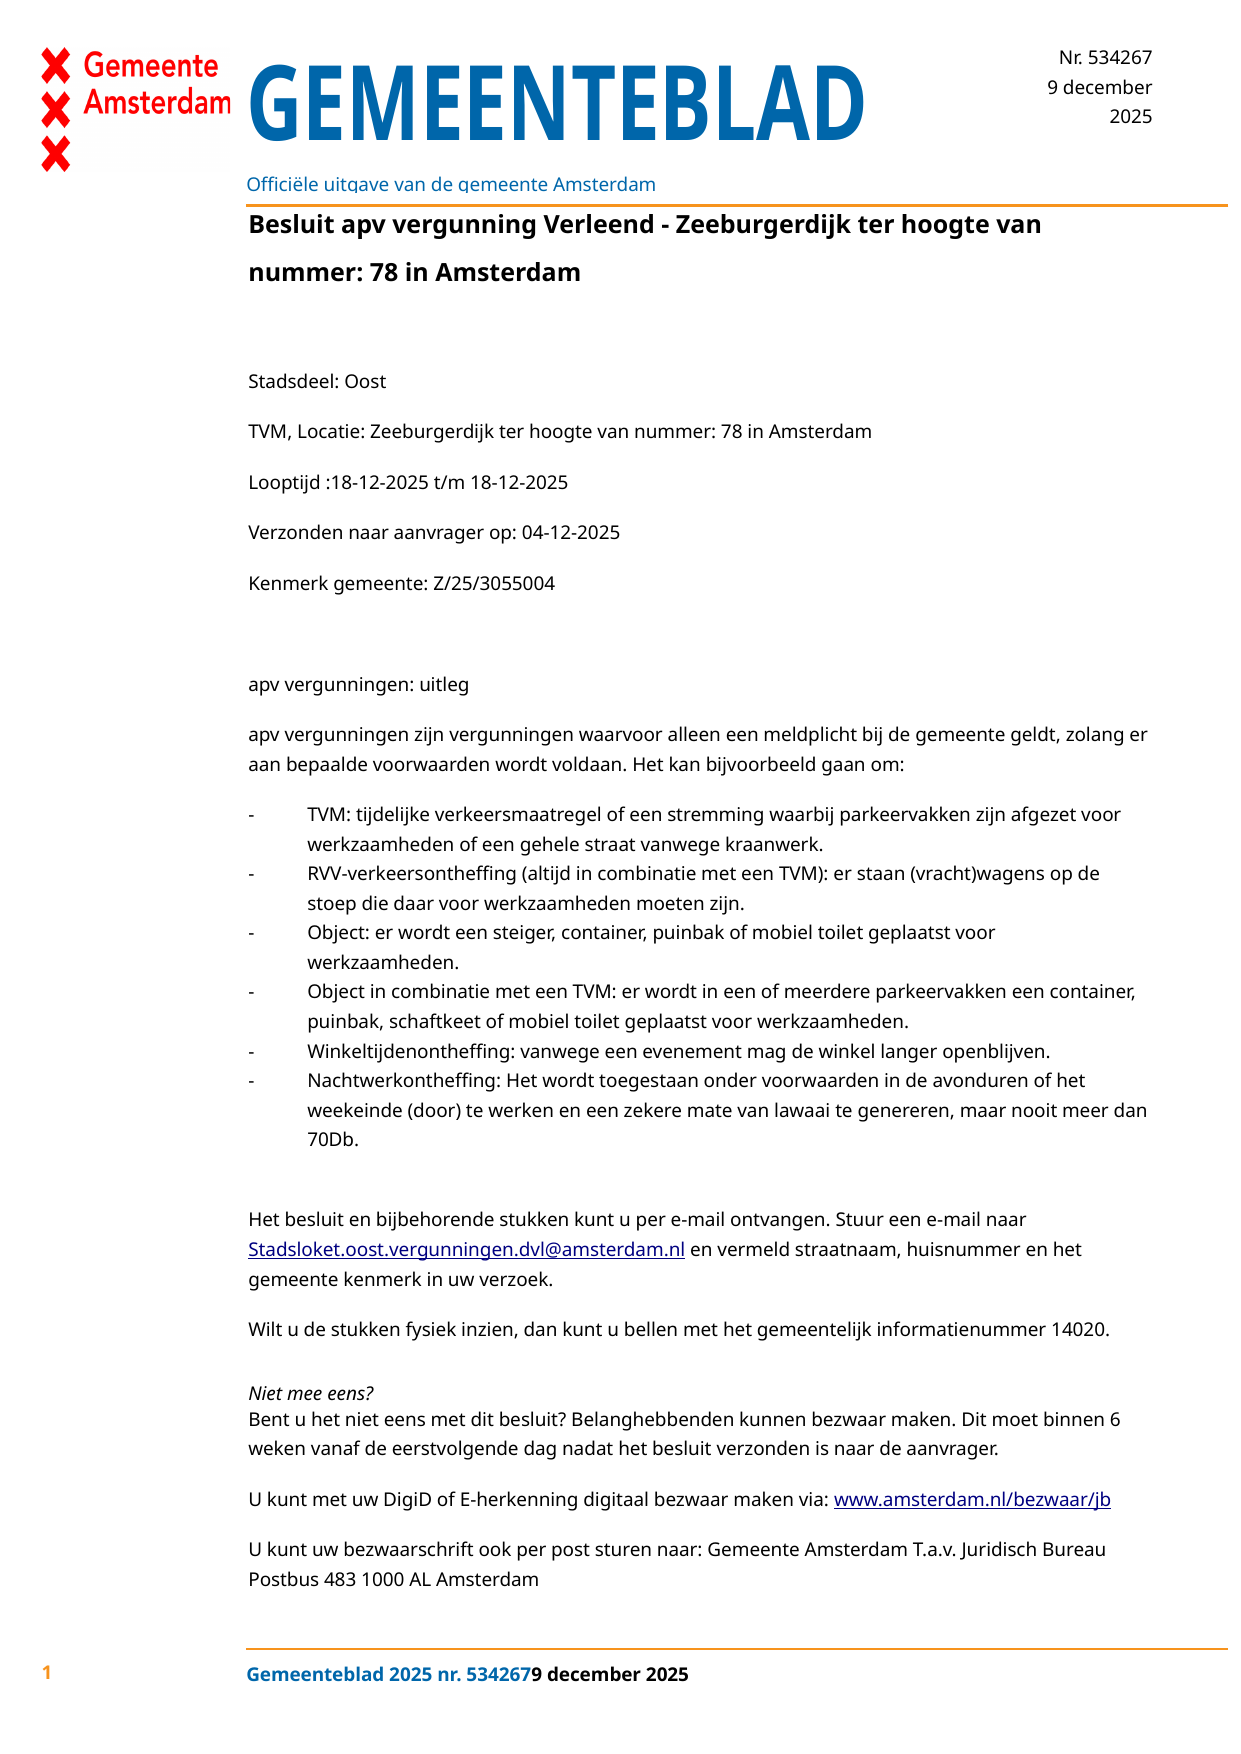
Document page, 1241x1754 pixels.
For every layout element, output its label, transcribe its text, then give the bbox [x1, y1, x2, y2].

text Bent u het niet eens met dit besluit? Belanghebbenden kunnen bezwaar maken. Dit moet binnen 6 weken vanaf de eerstvolgende dag nadat het besluit verzonden is naar de aanvrager. [248, 1406, 1152, 1461]
text Het besluit en bijbehorende stukken kunt u per e-mail ontvangen. Stuur een e-mail naar Stadsloket.oost.vergunningen.dvl@amsterdam.nl en vermeld straatnaam, huisnummer en het gemeente kenmerk in uw verzoek. [248, 1207, 1152, 1292]
text apv vergunningen zijn vergunningen waarvoor alleen een meldplicht bij de gemeente geldt, zolang er aan bepaalde voorwaarden wordt voldaan. Het kan bijvoorbeeld gaan om: [248, 721, 1152, 777]
text Besluit apv vergunning Verleend - Zeeburgerdijk ter hoogte van nummer: 78 in Amsterdam [248, 207, 1152, 288]
text Niet mee eens? [248, 1380, 1152, 1406]
text Kenmerk gemeente: Z/25/3055004 [248, 570, 1152, 596]
text apv vergunningen: uitleg [248, 671, 1152, 697]
text TVM, Locatie: Zeeburgerdijk ter hoogte van nummer: 78 in Amsterdam [248, 419, 1152, 444]
text U kunt uw bezwaarschrift ook per post sturen naar: Gemeente Amsterdam T.a.v. Juridisch Bureau Postbus 483 1000 AL Amsterdam [248, 1536, 1152, 1592]
text Verzonden naar aanvrager op: 04-12-2025 [248, 519, 1152, 545]
list Winkeltijdenontheffing: vanwege een evenement mag de winkel langer openblijven. [248, 1038, 1152, 1064]
text Wilt u de stukken fysiek inzien, dan kunt u bellen met het gemeentelijk informatienummer 14020. [248, 1316, 1152, 1342]
text Stadsdeel: Oost [248, 368, 1152, 394]
list Nachtwerkontheffing: Het wordt toegestaan onder voorwaarden in de avonduren of het weekeinde (door) te werken en een zekere mate van lawaai te genereren, maar nooit meer dan 70Db. [248, 1067, 1152, 1152]
picture [41, 47, 231, 172]
list RVV-verkeersontheffing (altijd in combinatie met een TVM): er staan (vracht)wagens op de stoep die daar voor werkzaamheden moeten zijn. [248, 860, 1152, 916]
list Object in combinatie met een TVM: er wordt in een of meerdere parkeervakken een container, puinbak, schaftkeet of mobiel toilet geplaatst voor werkzaamheden. [248, 979, 1152, 1034]
text Looptijd :18-12-2025 t/m 18-12-2025 [248, 469, 1152, 495]
list TVM: tijdelijke verkeersmaatregel of een stremming waarbij parkeervakken zijn afgezet voor werkzaamheden of een gehele straat vanwege kraanwerk. [248, 801, 1152, 857]
text U kunt met uw DigiD of E-herkenning digitaal bezwaar maken via: www.amsterdam.nl/bezwaar/jb [248, 1486, 1152, 1512]
list Object: er wordt een steiger, container, puinbak of mobiel toilet geplaatst voor werkzaamheden. [248, 919, 1152, 975]
